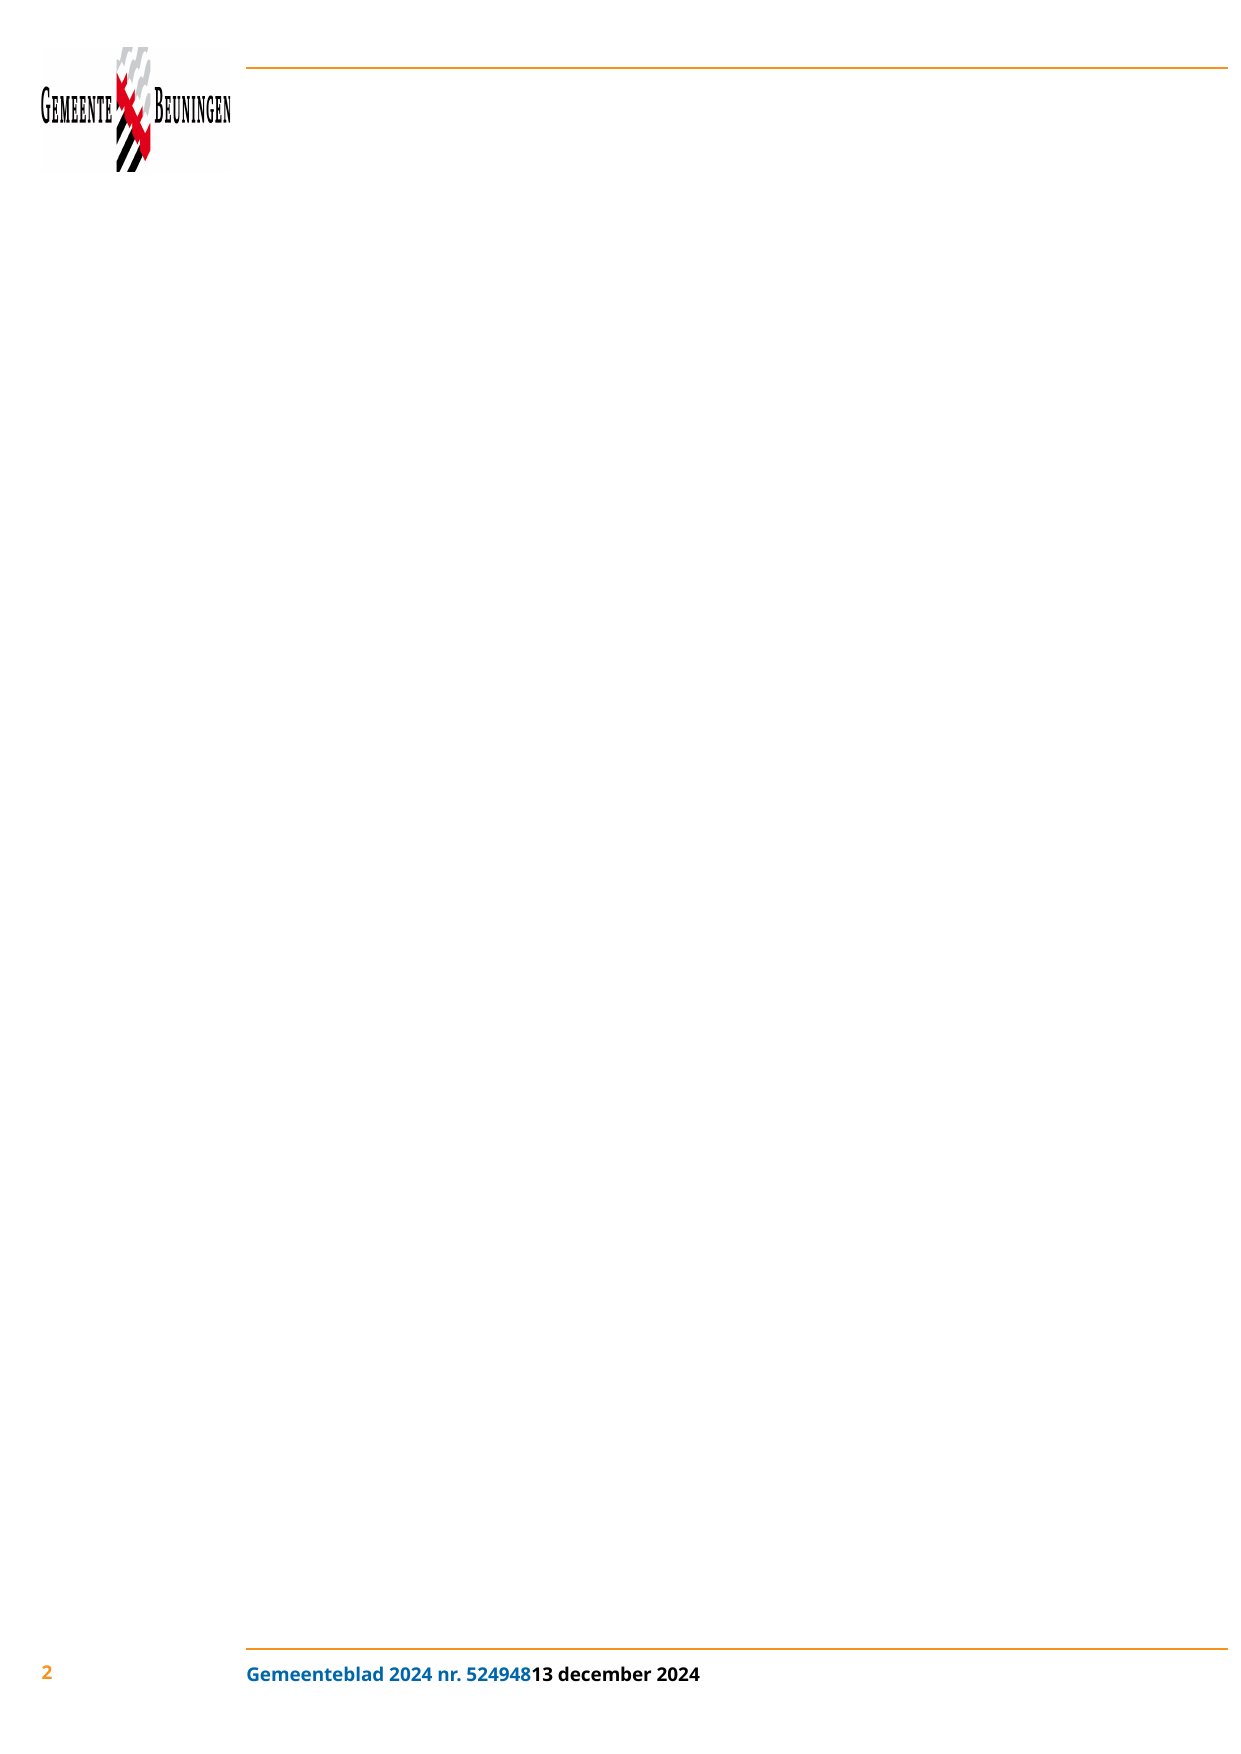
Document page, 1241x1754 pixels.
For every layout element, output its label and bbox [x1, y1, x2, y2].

picture [41, 47, 231, 172]
